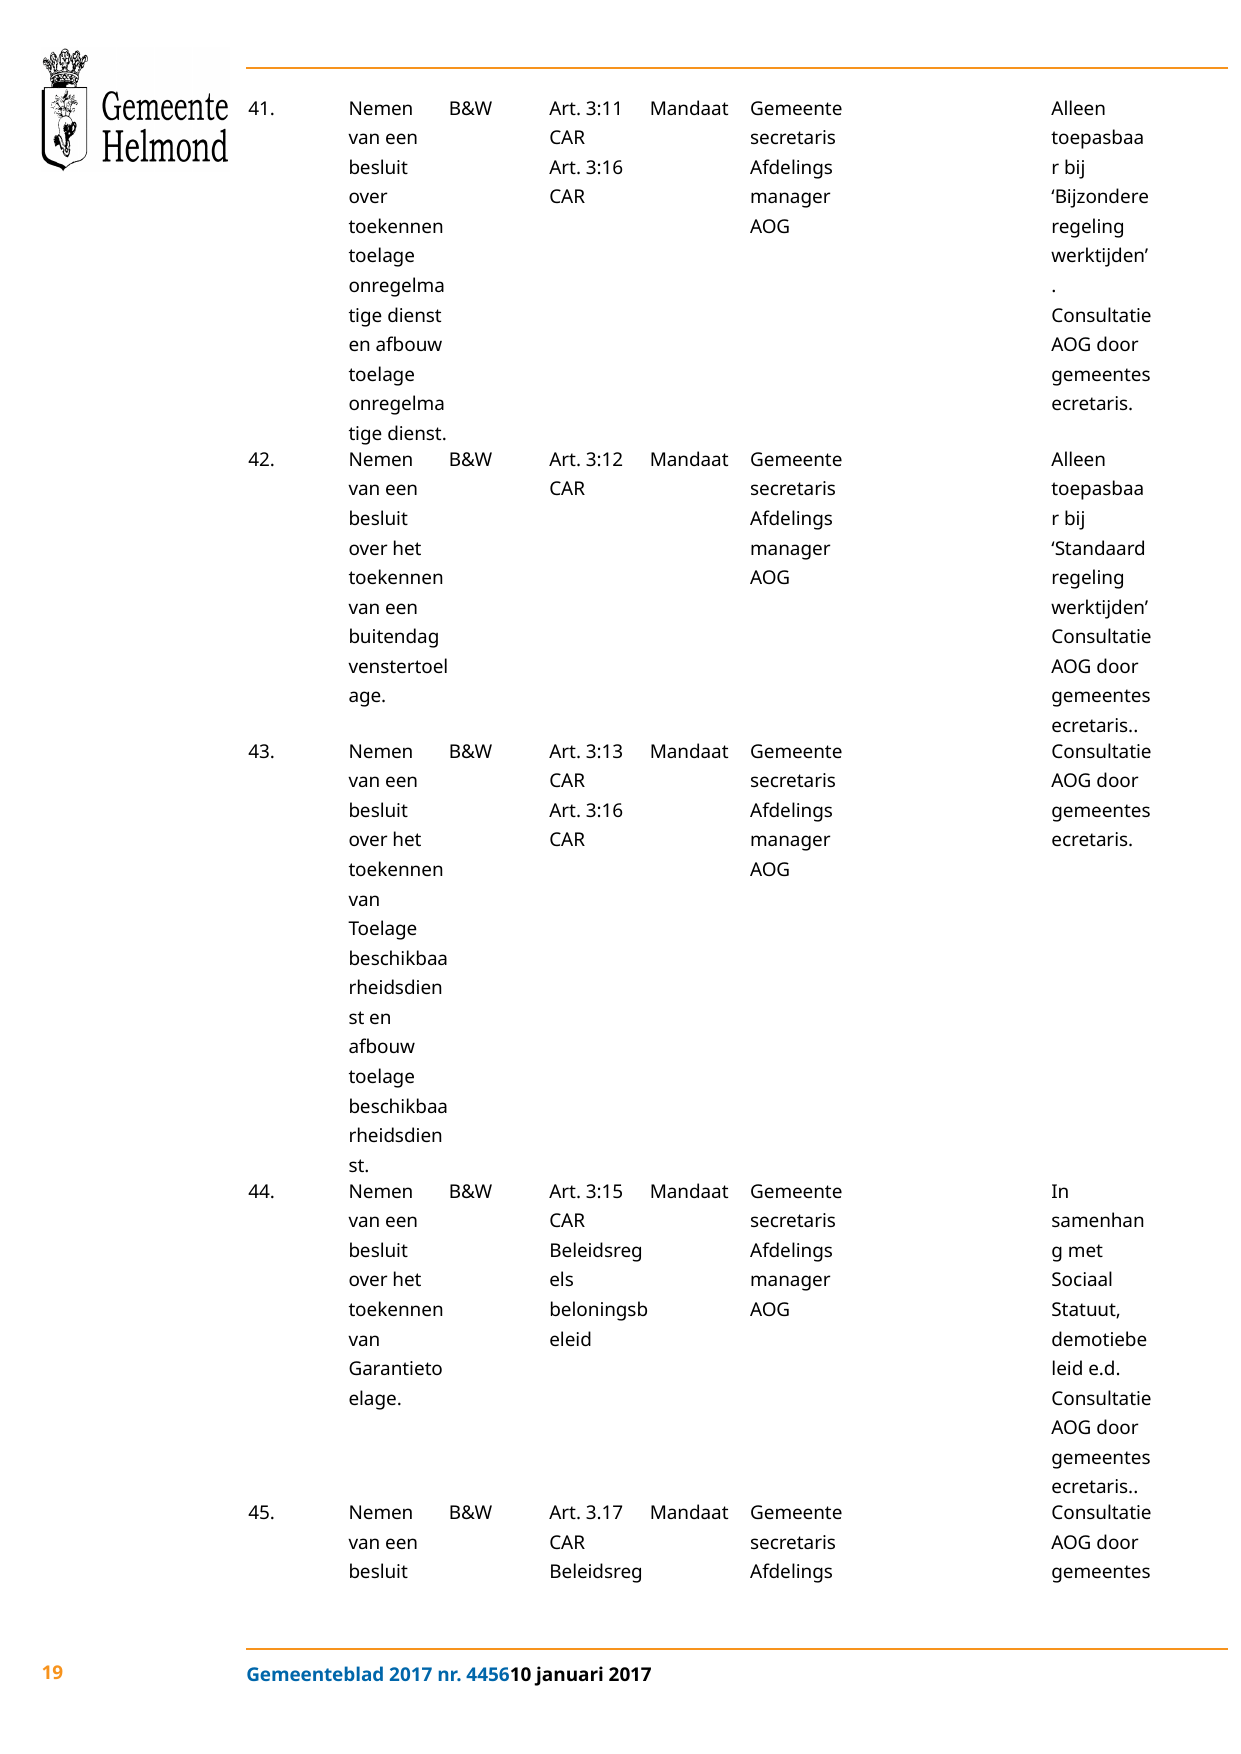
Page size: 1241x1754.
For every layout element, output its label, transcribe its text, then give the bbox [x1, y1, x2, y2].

table_cell Art. 3:11 CAR Art. 3:16 CAR [549, 95, 649, 446]
table_cell Mandaat [650, 95, 750, 446]
table_cell Mandaat [650, 446, 750, 738]
table_cell 42. [248, 446, 348, 738]
table_cell 43. [248, 738, 348, 1178]
table_cell Gemeentesecretaris Afdelingsmanager AOG [750, 738, 850, 1178]
table_cell 41. [248, 95, 348, 446]
table_cell [850, 95, 1051, 446]
table_cell Gemeentesecretaris Afdelingsmanager AOG [750, 446, 850, 738]
table_cell B&W [449, 738, 549, 1178]
table_cell Nemen van een besluit over het toekennen van Garantietoelage. [348, 1178, 449, 1499]
table_cell Gemeentesecretaris Afdelings [750, 1499, 850, 1584]
table_cell Gemeentesecretaris Afdelingsmanager AOG [750, 1178, 850, 1499]
table_cell Mandaat [650, 1499, 750, 1584]
table_cell Mandaat [650, 738, 750, 1178]
table_cell Gemeentesecretaris Afdelingsmanager AOG [750, 95, 850, 446]
table_cell [850, 446, 1051, 738]
table_cell Consultatie AOG door gemeentes [1051, 1499, 1152, 1584]
table_cell Alleen toepasbaar bij ‘Bijzondere regeling werktijden’. Consultatie AOG door gemeentesecretaris. [1051, 95, 1152, 446]
table_cell Consultatie AOG door gemeentesecretaris. [1051, 738, 1152, 1178]
picture [41, 47, 231, 172]
table_cell B&W [449, 1178, 549, 1499]
table_cell Mandaat [650, 1178, 750, 1499]
table_cell [850, 1178, 1051, 1499]
table_cell 45. [248, 1499, 348, 1584]
table_cell B&W [449, 95, 549, 446]
table_cell B&W [449, 446, 549, 738]
table_cell Art. 3:13 CAR Art. 3:16 CAR [549, 738, 649, 1178]
table_cell Nemen van een besluit over toekennen toelage onregelmatige dienst en afbouw toelage onregelmatige dienst. [348, 95, 449, 446]
table_cell [850, 738, 1051, 1178]
table_cell B&W [449, 1499, 549, 1584]
table_cell [850, 1499, 1051, 1584]
table_cell In samenhang met Sociaal Statuut, demotiebeleid e.d. Consultatie AOG door gemeentesecretaris.. [1051, 1178, 1152, 1499]
table_cell Art. 3:15 CAR Beleidsregels beloningsbeleid [549, 1178, 649, 1499]
table_cell Nemen van een besluit over het toekennen van een buitendagvenstertoelage. [348, 446, 449, 738]
table_cell 44. [248, 1178, 348, 1499]
table_cell Nemen van een besluit [348, 1499, 449, 1584]
table_cell Art. 3.17 CAR Beleidsreg [549, 1499, 649, 1584]
table_cell Nemen van een besluit over het toekennen van Toelage beschikbaarheidsdienst en afbouw toelage beschikbaarheidsdienst. [348, 738, 449, 1178]
table_cell Alleen toepasbaar bij ‘Standaard regeling werktijden’ Consultatie AOG door gemeentesecretaris.. [1051, 446, 1152, 738]
table_cell Art. 3:12 CAR [549, 446, 649, 738]
